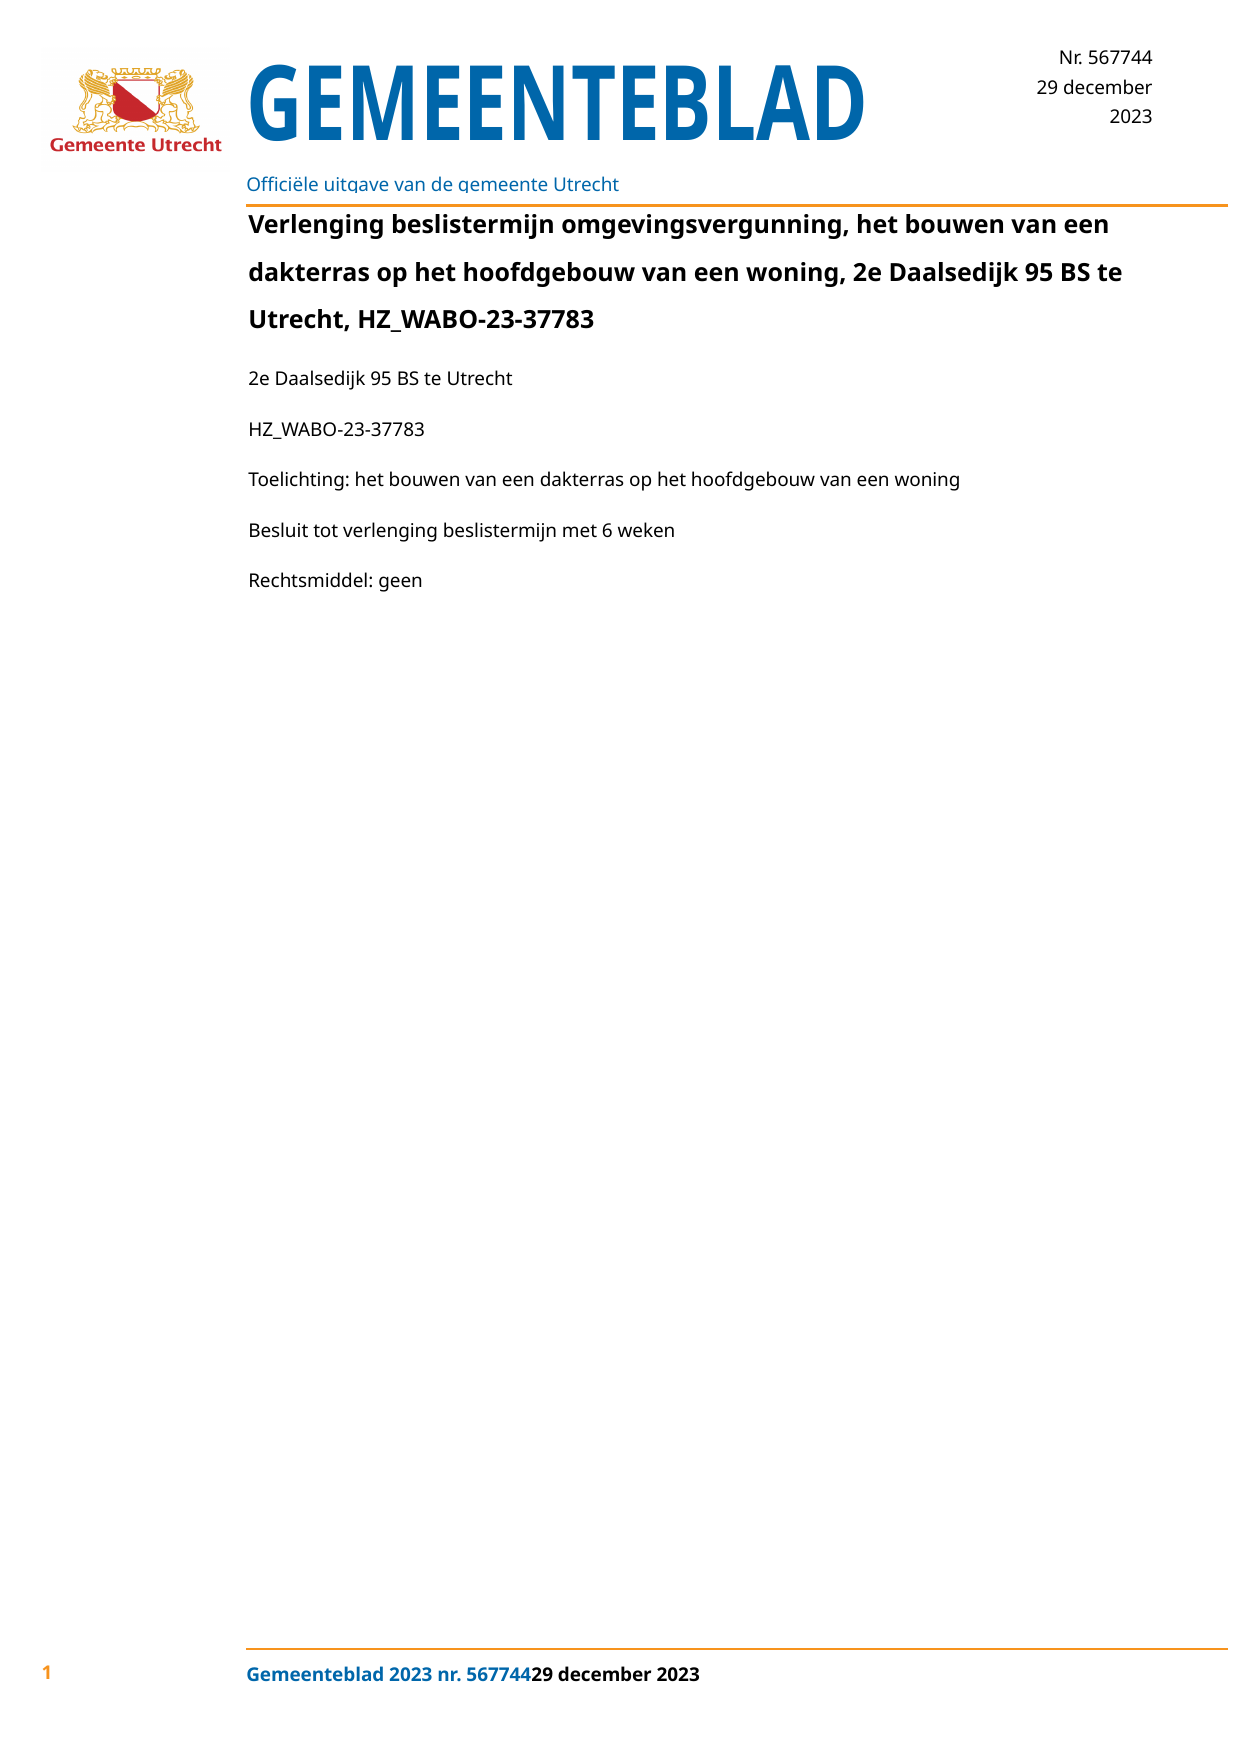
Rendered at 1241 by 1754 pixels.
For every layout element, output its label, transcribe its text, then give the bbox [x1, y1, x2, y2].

text HZ_WABO-23-37783 [248, 416, 1152, 442]
text Verlenging beslistermijn omgevingsvergunning, het bouwen van een dakterras op het hoofdgebouw van een woning, 2e Daalsedijk 95 BS te Utrecht, HZ_WABO-23-37783 [248, 207, 1152, 336]
text Besluit tot verlenging beslistermijn met 6 weken [248, 517, 1152, 542]
picture [41, 47, 231, 172]
text 2e Daalsedijk 95 BS te Utrecht [248, 366, 1152, 391]
text Rechtsmiddel: geen [248, 567, 1152, 593]
text Toelichting: het bouwen van een dakterras op het hoofdgebouw van een woning [248, 466, 1152, 492]
